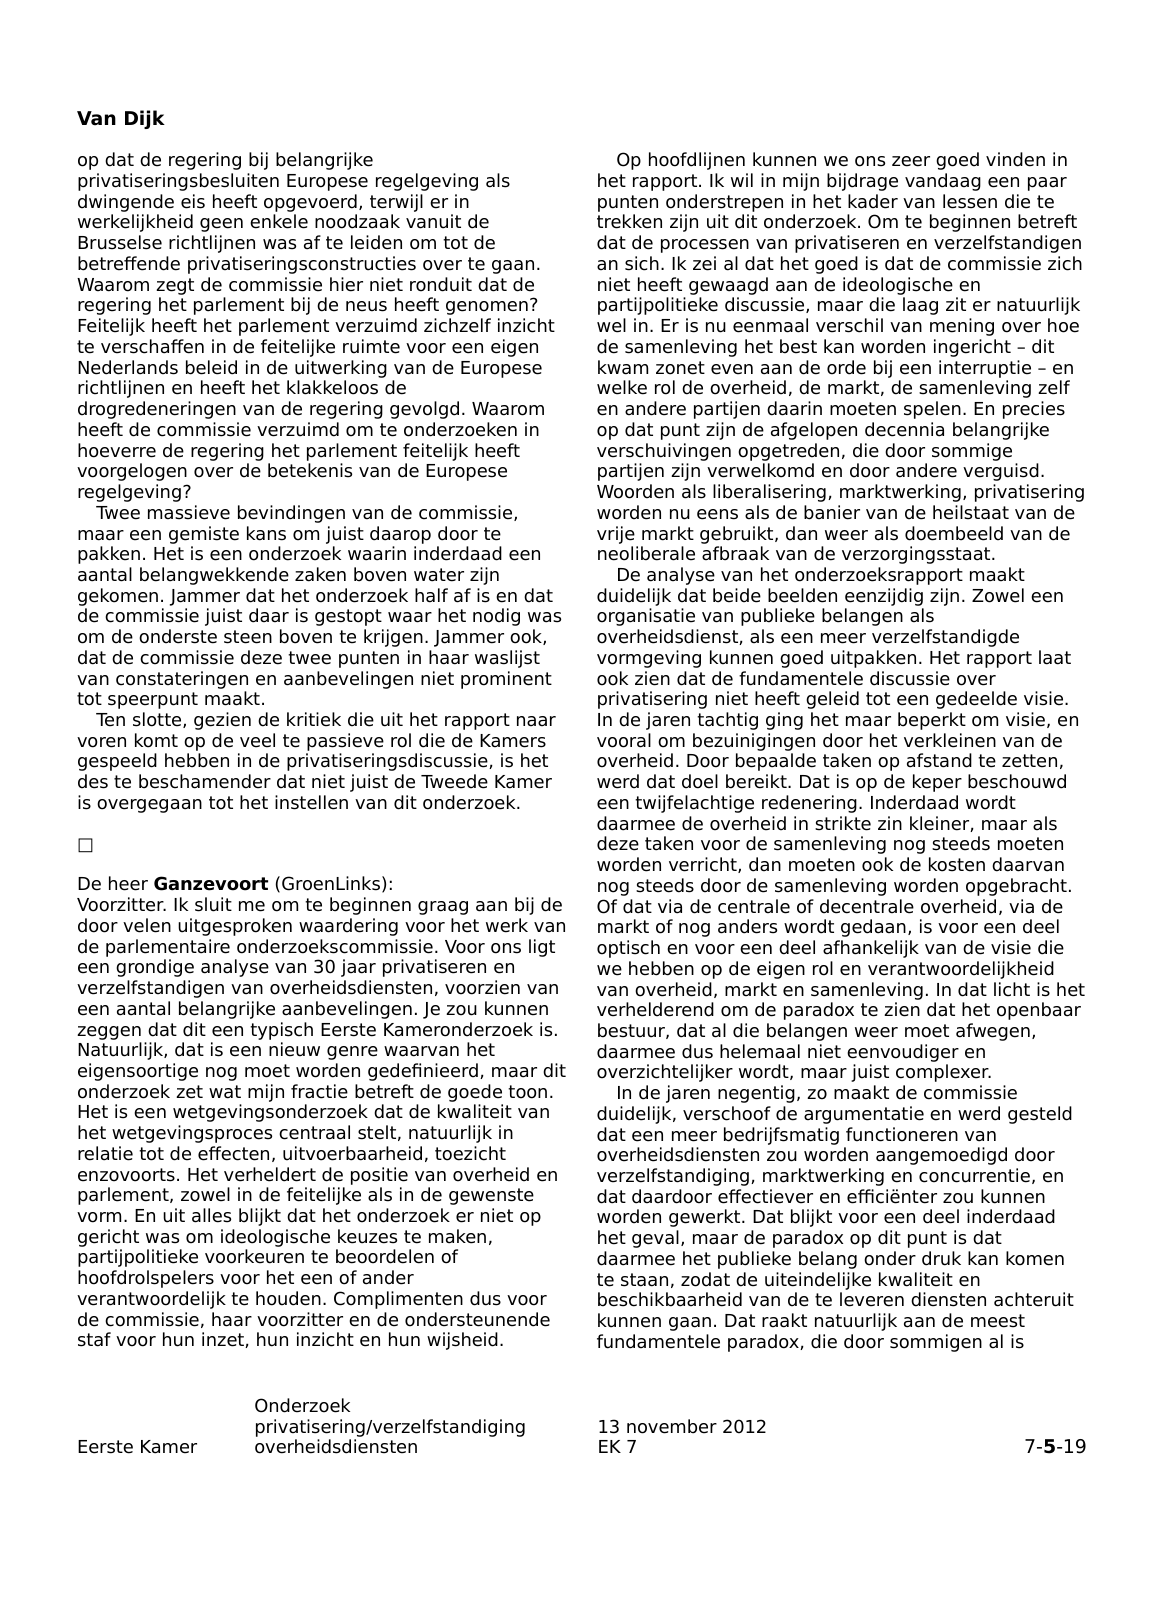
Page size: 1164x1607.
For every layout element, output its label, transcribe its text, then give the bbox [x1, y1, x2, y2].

text De analyse van het onderzoeksrapport maakt duidelijk dat beide beelden eenzijdig zijn. Zowel een organisatie van publieke belangen als overheidsdienst, als een meer verzelfstandigde vormgeving kunnen goed uitpakken. Het rapport laat ook zien dat de fundamentele discussie over privatisering niet heeft geleid tot een gedeelde visie. In de jaren tachtig ging het maar beperkt om visie, en vooral om bezuinigingen door het verkleinen van de overheid. Door bepaalde taken op afstand te zetten, werd dat doel bereikt. Dat is op de keper beschouwd een twijfelachtige redenering. Inderdaad wordt daarmee de overheid in strikte zin kleiner, maar als deze taken voor de samenleving nog steeds moeten worden verricht, dan moeten ook de kosten daarvan nog steeds door de samenleving worden opgebracht. Of dat via de centrale of decentrale overheid, via de markt of nog anders wordt gedaan, is voor een deel optisch en voor een deel afhankelijk van de visie die we hebben op de eigen rol en verantwoordelijkheid van overheid, markt en samenleving. In dat licht is het verhelderend om de paradox te zien dat het openbaar bestuur, dat al die belangen weer moet afwegen, daarmee dus helemaal niet eenvoudiger en overzichtelijker wordt, maar juist complexer. [596, 565, 1087, 1083]
text De heer Ganzevoort (GroenLinks): [77, 874, 567, 895]
text Op hoofdlijnen kunnen we ons zeer goed vinden in het rapport. Ik wil in mijn bijdrage vandaag een paar punten onderstrepen in het kader van lessen die te trekken zijn uit dit onderzoek. Om te beginnen betreft dat de processen van privatiseren en verzelfstandigen an sich. Ik zei al dat het goed is dat de commissie zich niet heeft gewaagd aan de ideologische en partijpolitieke discussie, maar die laag zit er natuurlijk wel in. Er is nu eenmaal verschil van mening over hoe de samenleving het best kan worden ingericht – dit kwam zonet even aan de orde bij een interruptie – en welke rol de overheid, de markt, de samenleving zelf en andere partijen daarin moeten spelen. En precies op dat punt zijn de afgelopen decennia belangrijke verschuivingen opgetreden, die door sommige partijen zijn verwelkomd en door andere verguisd. Woorden als liberalisering, marktwerking, privatisering worden nu eens als de banier van de heilstaat van de vrije markt gebruikt, dan weer als doembeeld van de neoliberale afbraak van de verzorgingsstaat. [596, 150, 1087, 565]
text Ten slotte, gezien de kritiek die uit het rapport naar voren komt op de veel te passieve rol die de Kamers gespeeld hebben in de privatiseringsdiscussie, is het des te beschamender dat niet juist de Tweede Kamer is overgegaan tot het instellen van dit onderzoek. [77, 710, 567, 813]
text □ [77, 833, 567, 854]
text Voorzitter. Ik sluit me om te beginnen graag aan bij de door velen uitgesproken waardering voor het werk van de parlementaire onderzoekscommissie. Voor ons ligt een grondige analyse van 30 jaar privatiseren en verzelfstandigen van overheidsdiensten, voorzien van een aantal belangrijke aanbevelingen. Je zou kunnen zeggen dat dit een typisch Eerste Kameronderzoek is. Natuurlijk, dat is een nieuw genre waarvan het eigensoortige nog moet worden gedefinieerd, maar dit onderzoek zet wat mijn fractie betreft de goede toon. Het is een wetgevingsonderzoek dat de kwaliteit van het wetgevingsproces centraal stelt, natuurlijk in relatie tot de effecten, uitvoerbaarheid, toezicht enzovoorts. Het verheldert de positie van overheid en parlement, zowel in de feitelijke als in de gewenste vorm. En uit alles blijkt dat het onderzoek er niet op gericht was om ideologische keuzes te maken, partijpolitieke voorkeuren te beoordelen of hoofdrolspelers voor het een of ander verantwoordelijk te houden. Complimenten dus voor de commissie, haar voorzitter en de ondersteunende staf voor hun inzet, hun inzicht en hun wijsheid. [77, 895, 567, 1351]
text op dat de regering bij belangrijke privatiseringsbesluiten Europese regelgeving als dwingende eis heeft opgevoerd, terwijl er in werkelijkheid geen enkele noodzaak vanuit de Brusselse richtlijnen was af te leiden om tot de betreffende privatiseringsconstructies over te gaan. Waarom zegt de commissie hier niet ronduit dat de regering het parlement bij de neus heeft genomen? Feitelijk heeft het parlement verzuimd zichzelf inzicht te verschaffen in de feitelijke ruimte voor een eigen Nederlands beleid in de uitwerking van de Europese richtlijnen en heeft het klakkeloos de drogredeneringen van de regering gevolgd. Waarom heeft de commissie verzuimd om te onderzoeken in hoeverre de regering het parlement feitelijk heeft voorgelogen over de betekenis van de Europese regelgeving? [77, 150, 567, 503]
text Twee massieve bevindingen van de commissie, maar een gemiste kans om juist daarop door te pakken. Het is een onderzoek waarin inderdaad een aantal belangwekkende zaken boven water zijn gekomen. Jammer dat het onderzoek half af is en dat de commissie juist daar is gestopt waar het nodig was om de onderste steen boven te krijgen. Jammer ook, dat de commissie deze twee punten in haar waslijst van constateringen en aanbevelingen niet prominent tot speerpunt maakt. [77, 503, 567, 710]
text In de jaren negentig, zo maakt de commissie duidelijk, verschoof de argumentatie en werd gesteld dat een meer bedrijfsmatig functioneren van overheidsdiensten zou worden aangemoedigd door verzelfstandiging, marktwerking en concurrentie, en dat daardoor effectiever en efficiënter zou kunnen worden gewerkt. Dat blijkt voor een deel inderdaad het geval, maar de paradox op dit punt is dat daarmee het publieke belang onder druk kan komen te staan, zodat de uiteindelijke kwaliteit en beschikbaarheid van de te leveren diensten achteruit kunnen gaan. Dat raakt natuurlijk aan de meest fundamentele paradox, die door sommigen al is [596, 1083, 1087, 1352]
